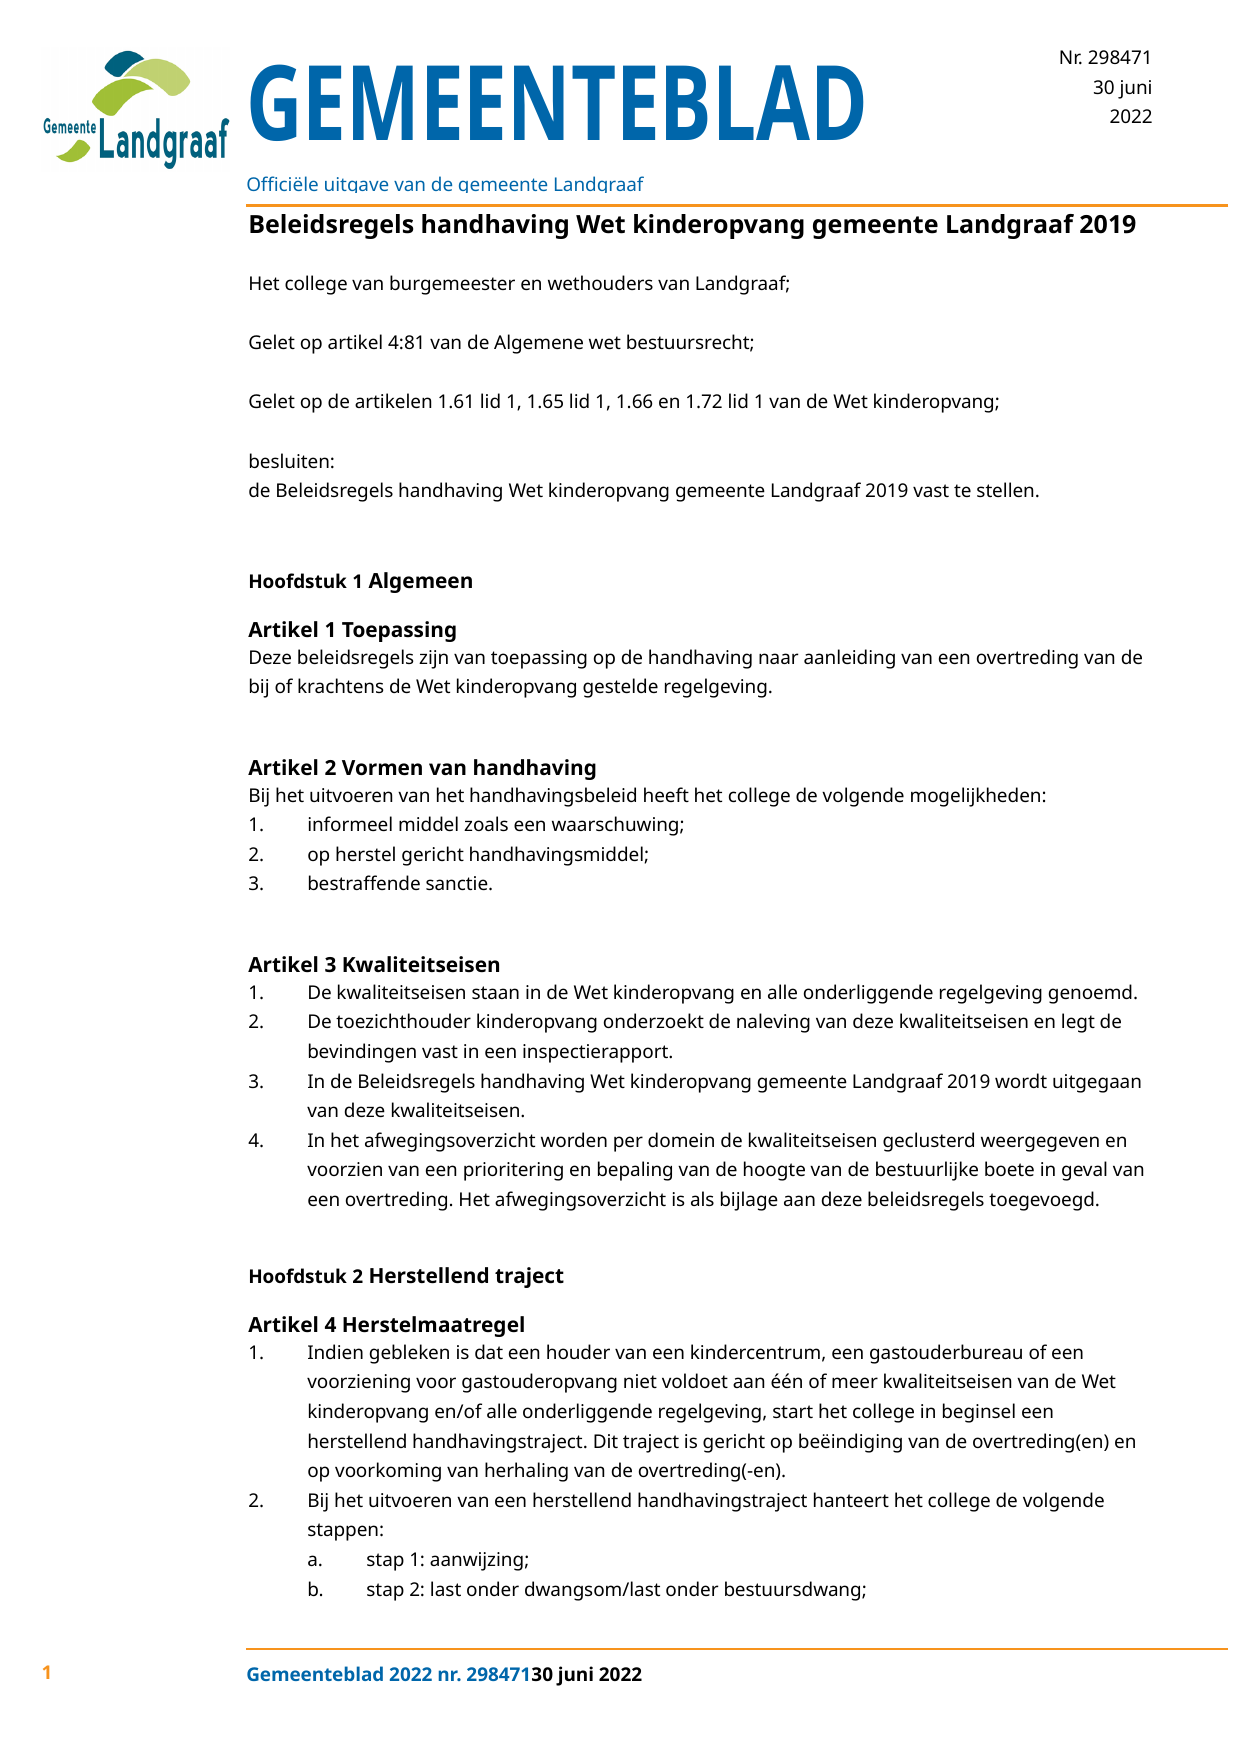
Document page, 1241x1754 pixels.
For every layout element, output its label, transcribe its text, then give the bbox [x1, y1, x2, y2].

list stap 1: aanwijzing; [307, 1546, 1152, 1572]
list Bij het uitvoeren van een herstellend handhavingstraject hanteert het college de volgende stappen: [248, 1487, 1152, 1542]
list informeel middel zoals een waarschuwing; [248, 811, 1152, 837]
list bestraffende sanctie. [248, 871, 1152, 896]
text Gelet op artikel 4:81 van de Algemene wet bestuursrecht; [248, 329, 1152, 355]
text de Beleidsregels handhaving Wet kinderopvang gemeente Landgraaf 2019 vast te stellen. [248, 477, 1152, 503]
text Artikel 2 Vormen van handhaving [248, 753, 1152, 782]
text Artikel 3 Kwaliteitseisen [248, 951, 1152, 979]
list De kwaliteitseisen staan in de Wet kinderopvang en alle onderliggende regelgeving genoemd. [248, 979, 1152, 1005]
text Beleidsregels handhaving Wet kinderopvang gemeente Landgraaf 2019 [248, 207, 1152, 241]
list De toezichthouder kinderopvang onderzoekt de naleving van deze kwaliteitseisen en legt de bevindingen vast in een inspectierapport. [248, 1009, 1152, 1064]
text Hoofdstuk 1 Algemeen [248, 566, 1152, 594]
text Hoofdstuk 2 Herstellend traject [248, 1261, 1152, 1290]
text besluiten: [248, 448, 1152, 473]
text Bij het uitvoeren van het handhavingsbeleid heeft het college de volgende mogelijkheden: [248, 782, 1152, 808]
list Indien gebleken is dat een houder van een kindercentrum, een gastouderbureau of een voorziening voor gastouderopvang niet voldoet aan één of meer kwaliteitseisen van de Wet kinderopvang en/of alle onderliggende regelgeving, start het college in beginsel een herstellend handhavingstraject. Dit traject is gericht op beëindiging van de overtreding(en) en op voorkoming van herhaling van de overtreding(-en). [248, 1339, 1152, 1483]
list stap 2: last onder dwangsom/last onder bestuursdwang; [307, 1576, 1152, 1601]
list In het afwegingsoverzicht worden per domein de kwaliteitseisen geclusterd weergegeven en voorzien van een prioritering en bepaling van de hoogte van de bestuurlijke boete in geval van een overtreding. Het afwegingsoverzicht is als bijlage aan deze beleidsregels toegevoegd. [248, 1127, 1152, 1212]
text Het college van burgemeester en wethouders van Landgraaf; [248, 270, 1152, 296]
list op herstel gericht handhavingsmiddel; [248, 841, 1152, 867]
text Artikel 4 Herstelmaatregel [248, 1311, 1152, 1339]
text Gelet op de artikelen 1.61 lid 1, 1.65 lid 1, 1.66 en 1.72 lid 1 van de Wet kinderopvang; [248, 389, 1152, 414]
text Deze beleidsregels zijn van toepassing op de handhaving naar aanleiding van een overtreding van de bij of krachtens de Wet kinderopvang gestelde regelgeving. [248, 644, 1152, 699]
list In de Beleidsregels handhaving Wet kinderopvang gemeente Landgraaf 2019 wordt uitgegaan van deze kwaliteitseisen. [248, 1068, 1152, 1123]
text Artikel 1 Toepassing [248, 615, 1152, 644]
picture [41, 47, 231, 172]
